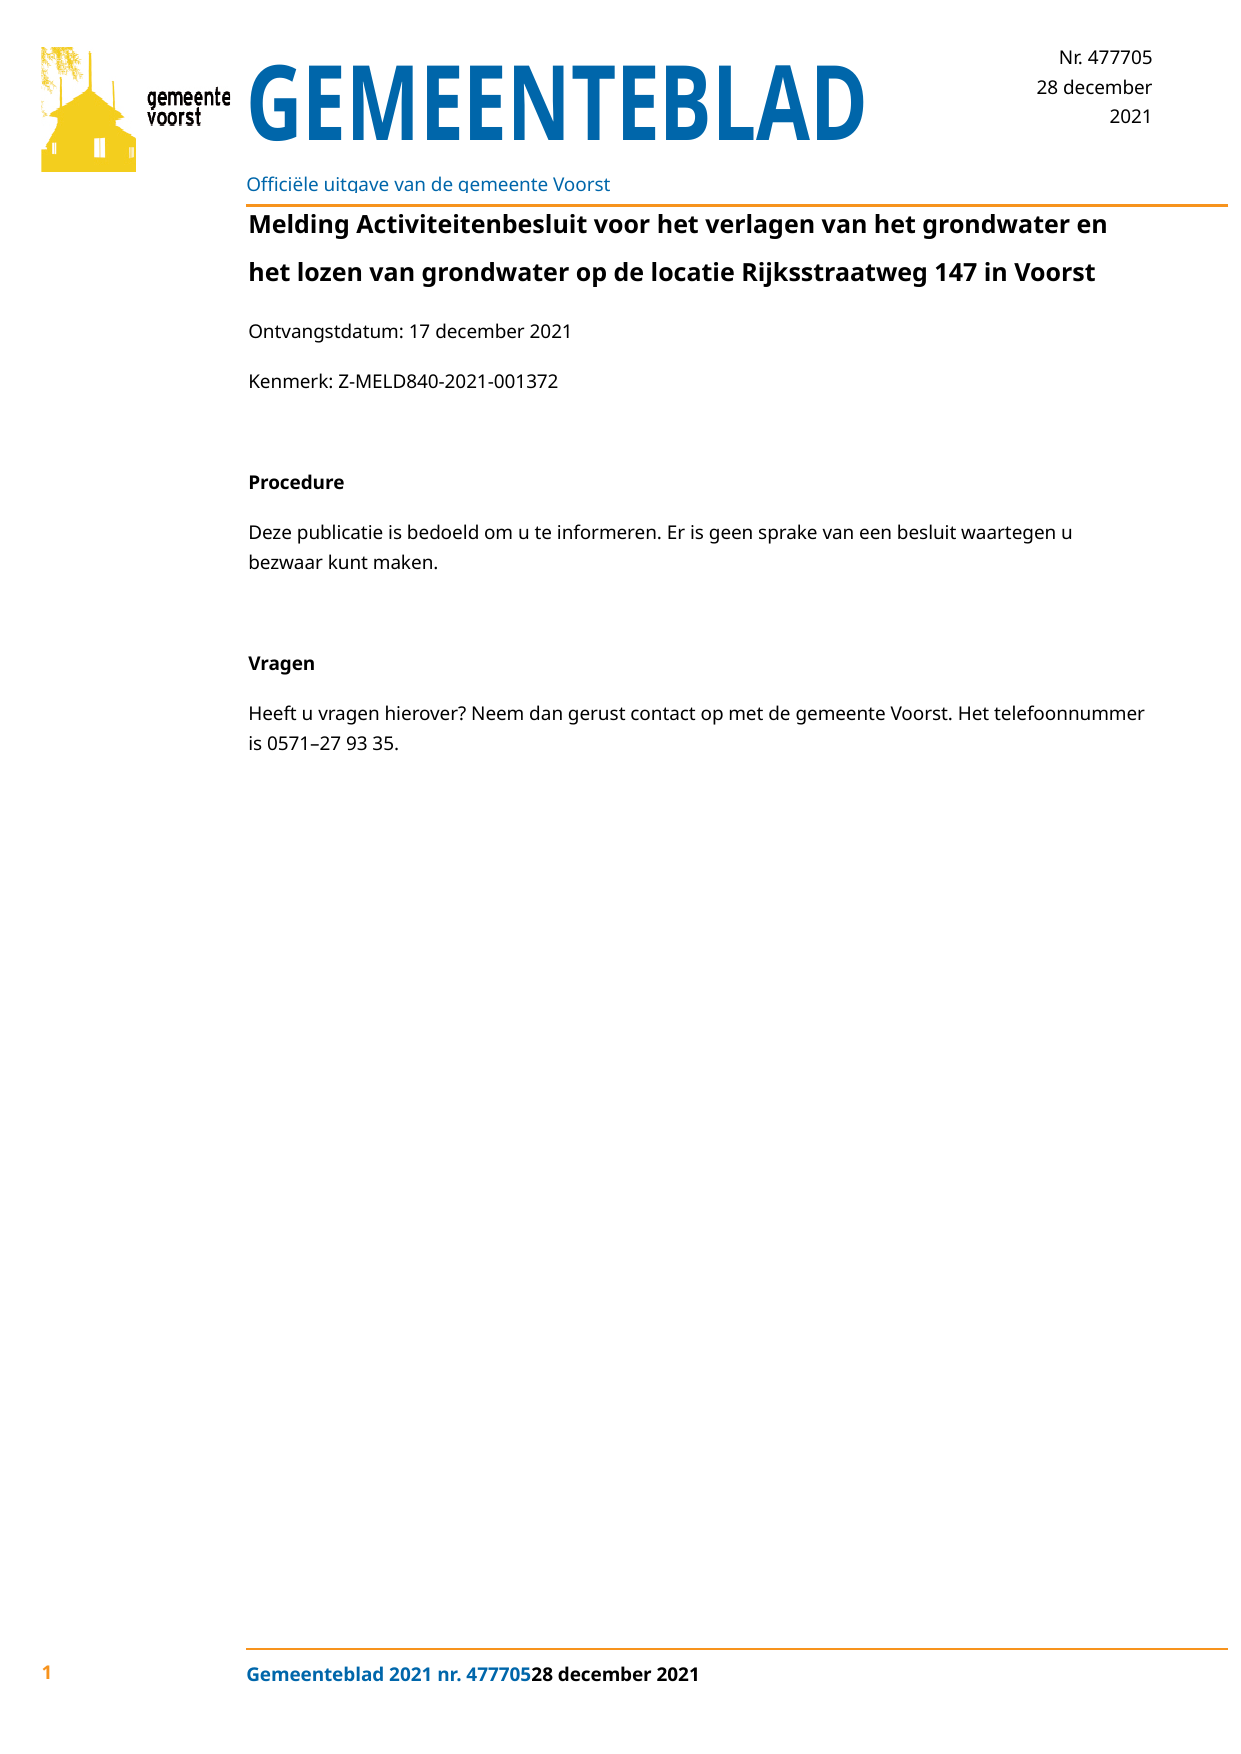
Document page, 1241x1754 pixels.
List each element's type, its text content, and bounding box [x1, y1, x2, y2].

text Deze publicatie is bedoeld om u te informeren. Er is geen sprake van een besluit waartegen u bezwaar kunt maken. [248, 519, 1152, 575]
text Heeft u vragen hierover? Neem dan gerust contact op met de gemeente Voorst. Het telefoonnummer is 0571–27 93 35. [248, 700, 1152, 756]
text Procedure [248, 469, 1152, 495]
text Ontvangstdatum: 17 december 2021 [248, 318, 1152, 344]
picture [41, 47, 231, 172]
text Vragen [248, 650, 1152, 676]
text Melding Activiteitenbesluit voor het verlagen van het grondwater en het lozen van grondwater op de locatie Rijksstraatweg 147 in Voorst [248, 207, 1152, 288]
text Kenmerk: Z-MELD840-2021-001372 [248, 368, 1152, 394]
